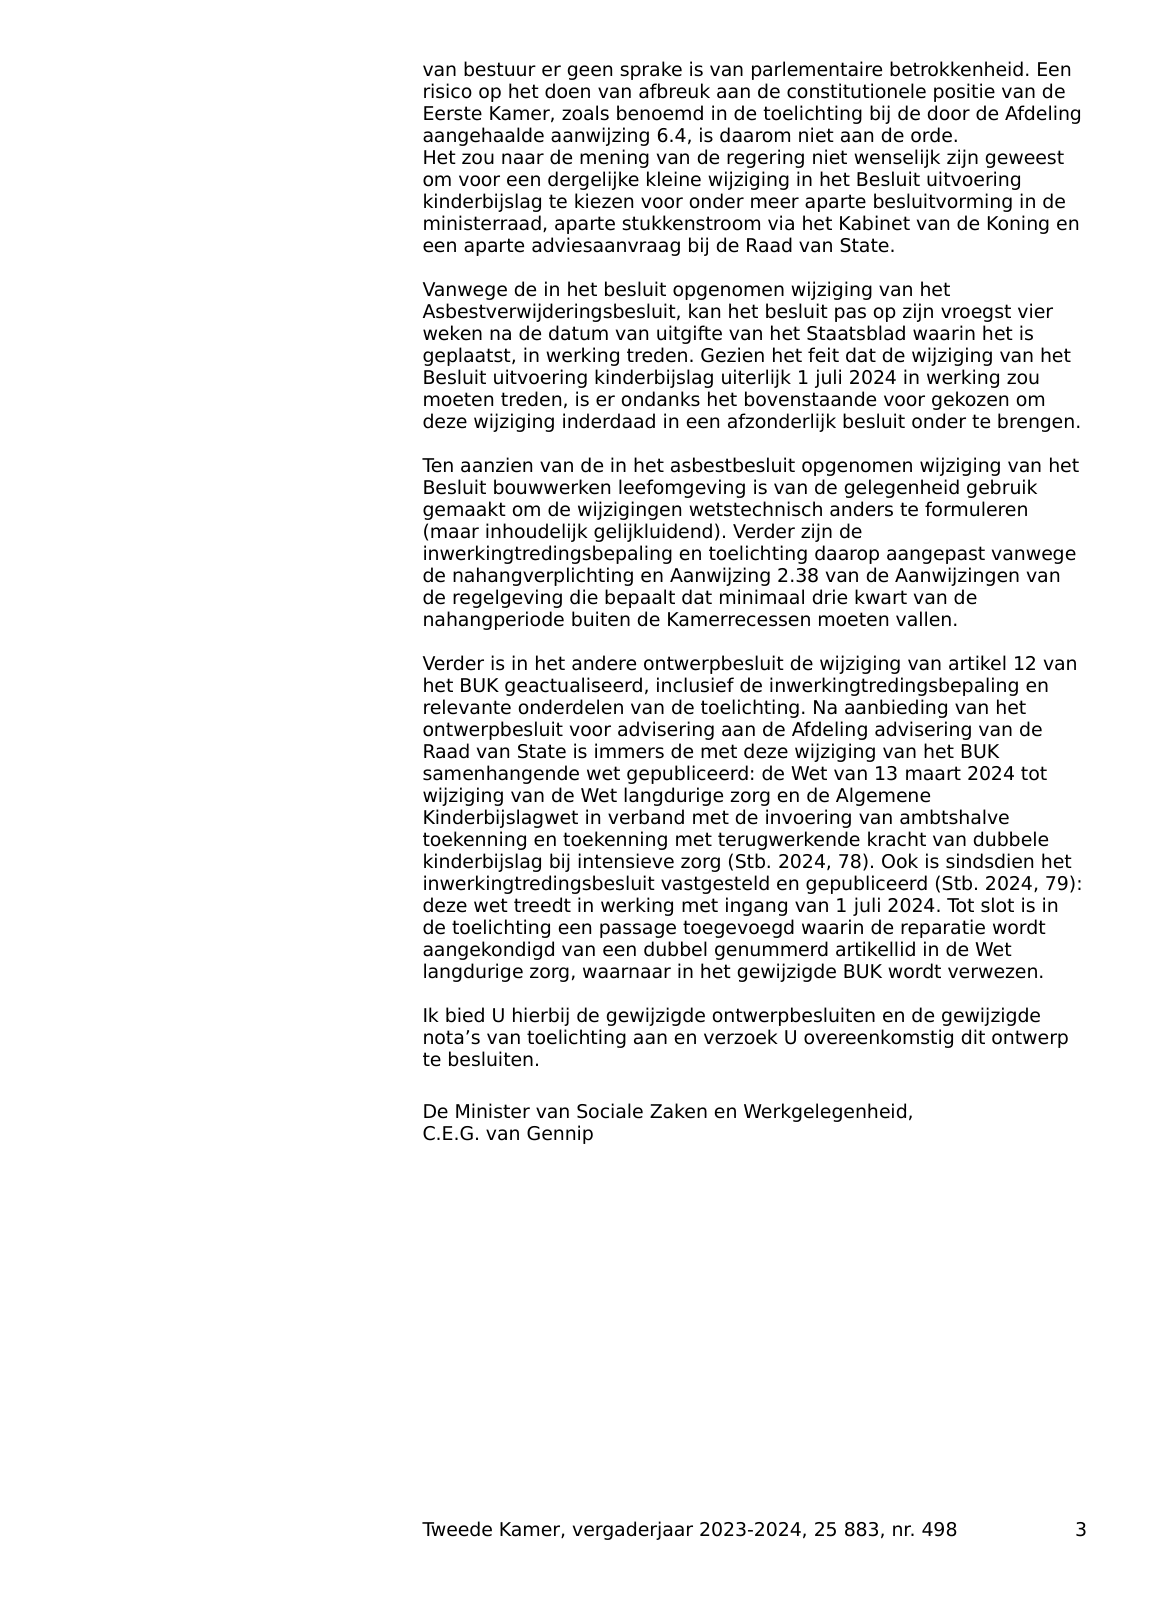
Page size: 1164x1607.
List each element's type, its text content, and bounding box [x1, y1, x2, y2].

text Verder is in het andere ontwerpbesluit de wijziging van artikel 12 van het BUK geactualiseerd, inclusief de inwerkingtredingsbepaling en relevante onderdelen van de toelichting. Na aanbieding van het ontwerpbesluit voor advisering aan de Afdeling advisering van de Raad van State is immers de met deze wijziging van het BUK samenhangende wet gepubliceerd: de Wet van 13 maart 2024 tot wijziging van de Wet langdurige zorg en de Algemene Kinderbijslagwet in verband met de invoering van ambtshalve toekenning en toekenning met terugwerkende kracht van dubbele kinderbijslag bij intensieve zorg (Stb. 2024, 78). Ook is sindsdien het inwerkingtredingsbesluit vastgesteld en gepubliceerd (Stb. 2024, 79): deze wet treedt in werking met ingang van 1 juli 2024. Tot slot is in de toelichting een passage toegevoegd waarin de reparatie wordt aangekondigd van een dubbel genummerd artikellid in de Wet langdurige zorg, waarnaar in het gewijzigde BUK wordt verwezen. [422, 653, 1087, 983]
text Ik bied U hierbij de gewijzigde ontwerpbesluiten en de gewijzigde nota’s van toelichting aan en verzoek U overeenkomstig dit ontwerp te besluiten. [422, 1005, 1087, 1071]
text van bestuur er geen sprake is van parlementaire betrokkenheid. Een risico op het doen van afbreuk aan de constitutionele positie van de Eerste Kamer, zoals benoemd in de toelichting bij de door de Afdeling aangehaalde aanwijzing 6.4, is daarom niet aan de orde. [422, 59, 1087, 147]
text De Minister van Sociale Zaken en Werkgelegenheid, C.E.G. van Gennip [422, 1101, 1087, 1145]
text Ten aanzien van de in het asbestbesluit opgenomen wijziging van het Besluit bouwwerken leefomgeving is van de gelegenheid gebruik gemaakt om de wijzigingen wetstechnisch anders te formuleren (maar inhoudelijk gelijkluidend). Verder zijn de inwerkingtredingsbepaling en toelichting daarop aangepast vanwege de nahangverplichting en Aanwijzing 2.38 van de Aanwijzingen van de regelgeving die bepaalt dat minimaal drie kwart van de nahangperiode buiten de Kamerrecessen moeten vallen. [422, 455, 1087, 631]
text Het zou naar de mening van de regering niet wenselijk zijn geweest om voor een dergelijke kleine wijziging in het Besluit uitvoering kinderbijslag te kiezen voor onder meer aparte besluitvorming in de ministerraad, aparte stukkenstroom via het Kabinet van de Koning en een aparte adviesaanvraag bij de Raad van State. [422, 147, 1087, 257]
text Vanwege de in het besluit opgenomen wijziging van het Asbestverwijderingsbesluit, kan het besluit pas op zijn vroegst vier weken na de datum van uitgifte van het Staatsblad waarin het is geplaatst, in werking treden. Gezien het feit dat de wijziging van het Besluit uitvoering kinderbijslag uiterlijk 1 juli 2024 in werking zou moeten treden, is er ondanks het bovenstaande voor gekozen om deze wijziging inderdaad in een afzonderlijk besluit onder te brengen. [422, 279, 1087, 433]
